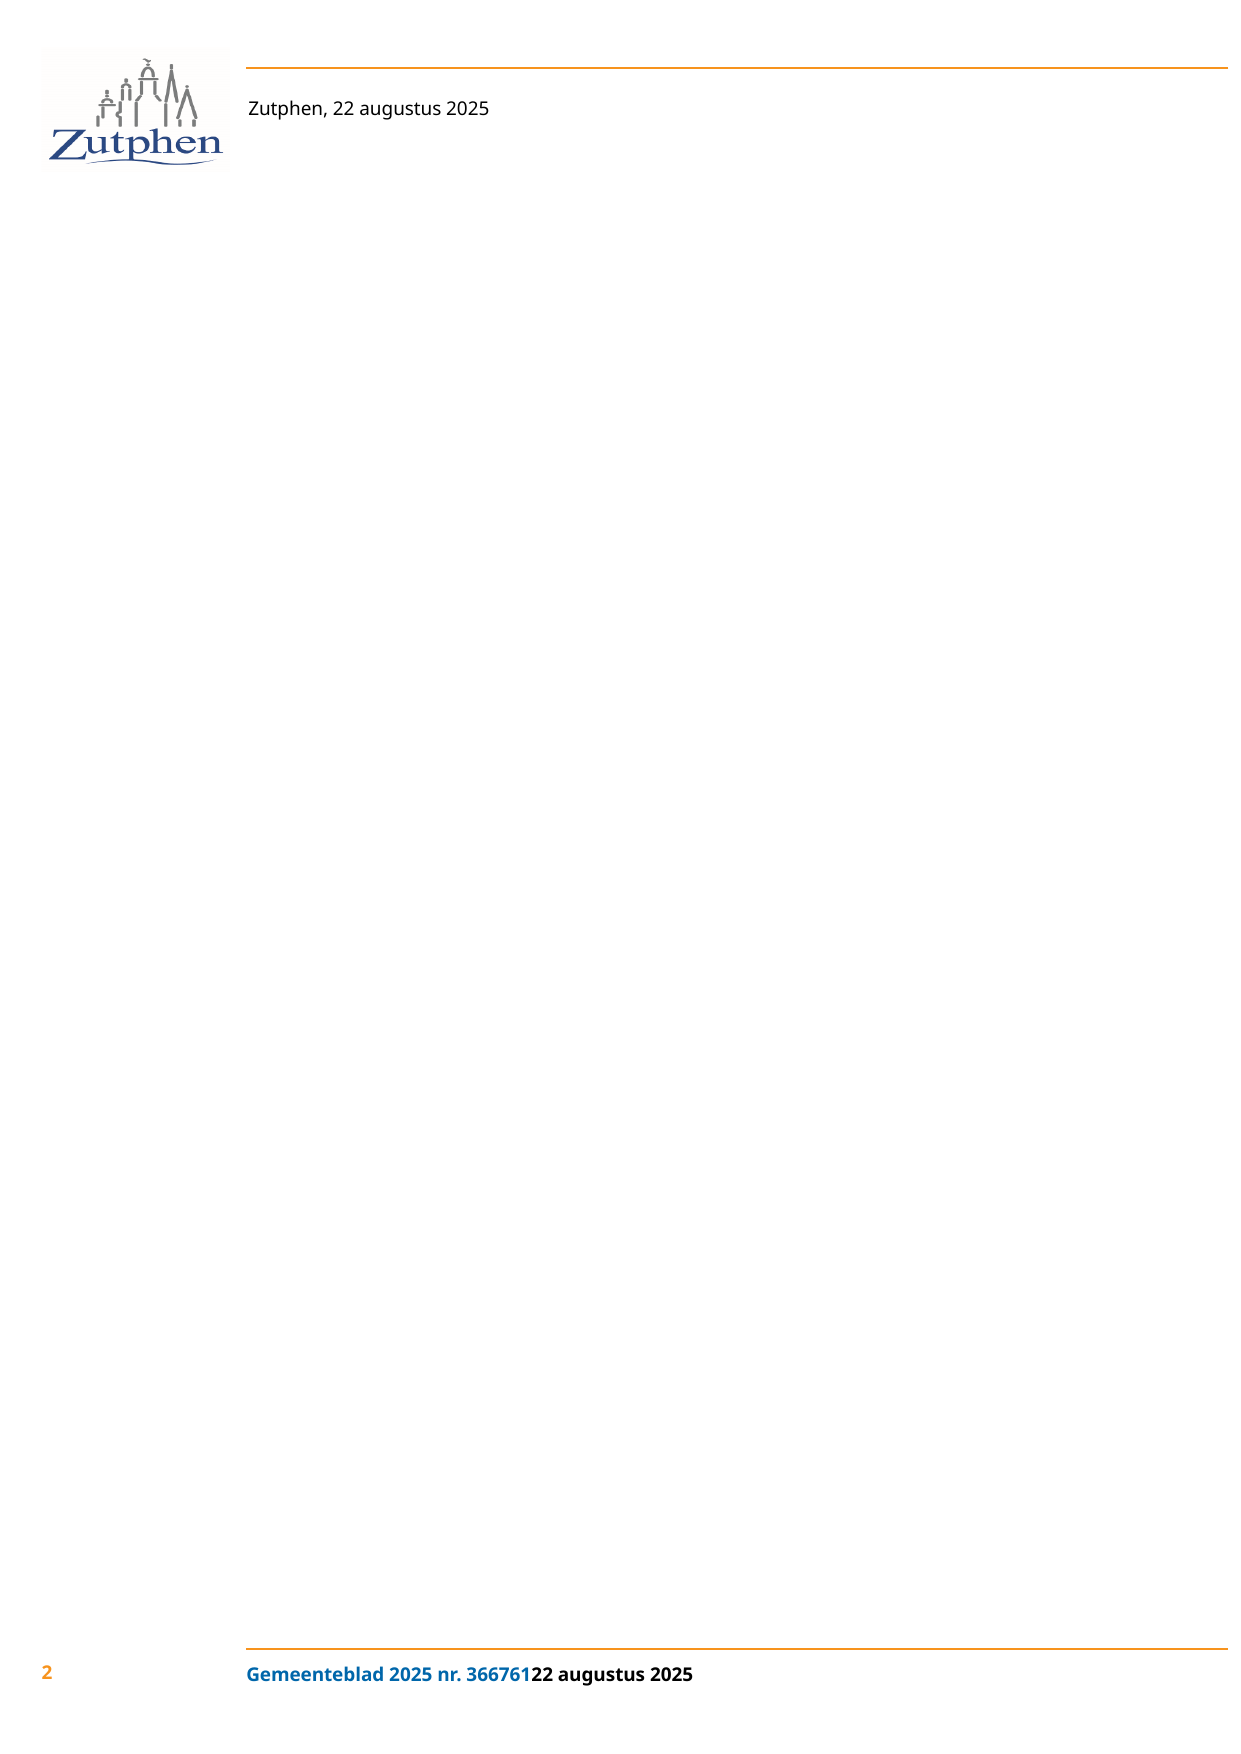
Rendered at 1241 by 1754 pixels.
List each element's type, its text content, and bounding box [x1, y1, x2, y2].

picture [41, 47, 231, 172]
text Zutphen, 22 augustus 2025 [248, 95, 1152, 121]
